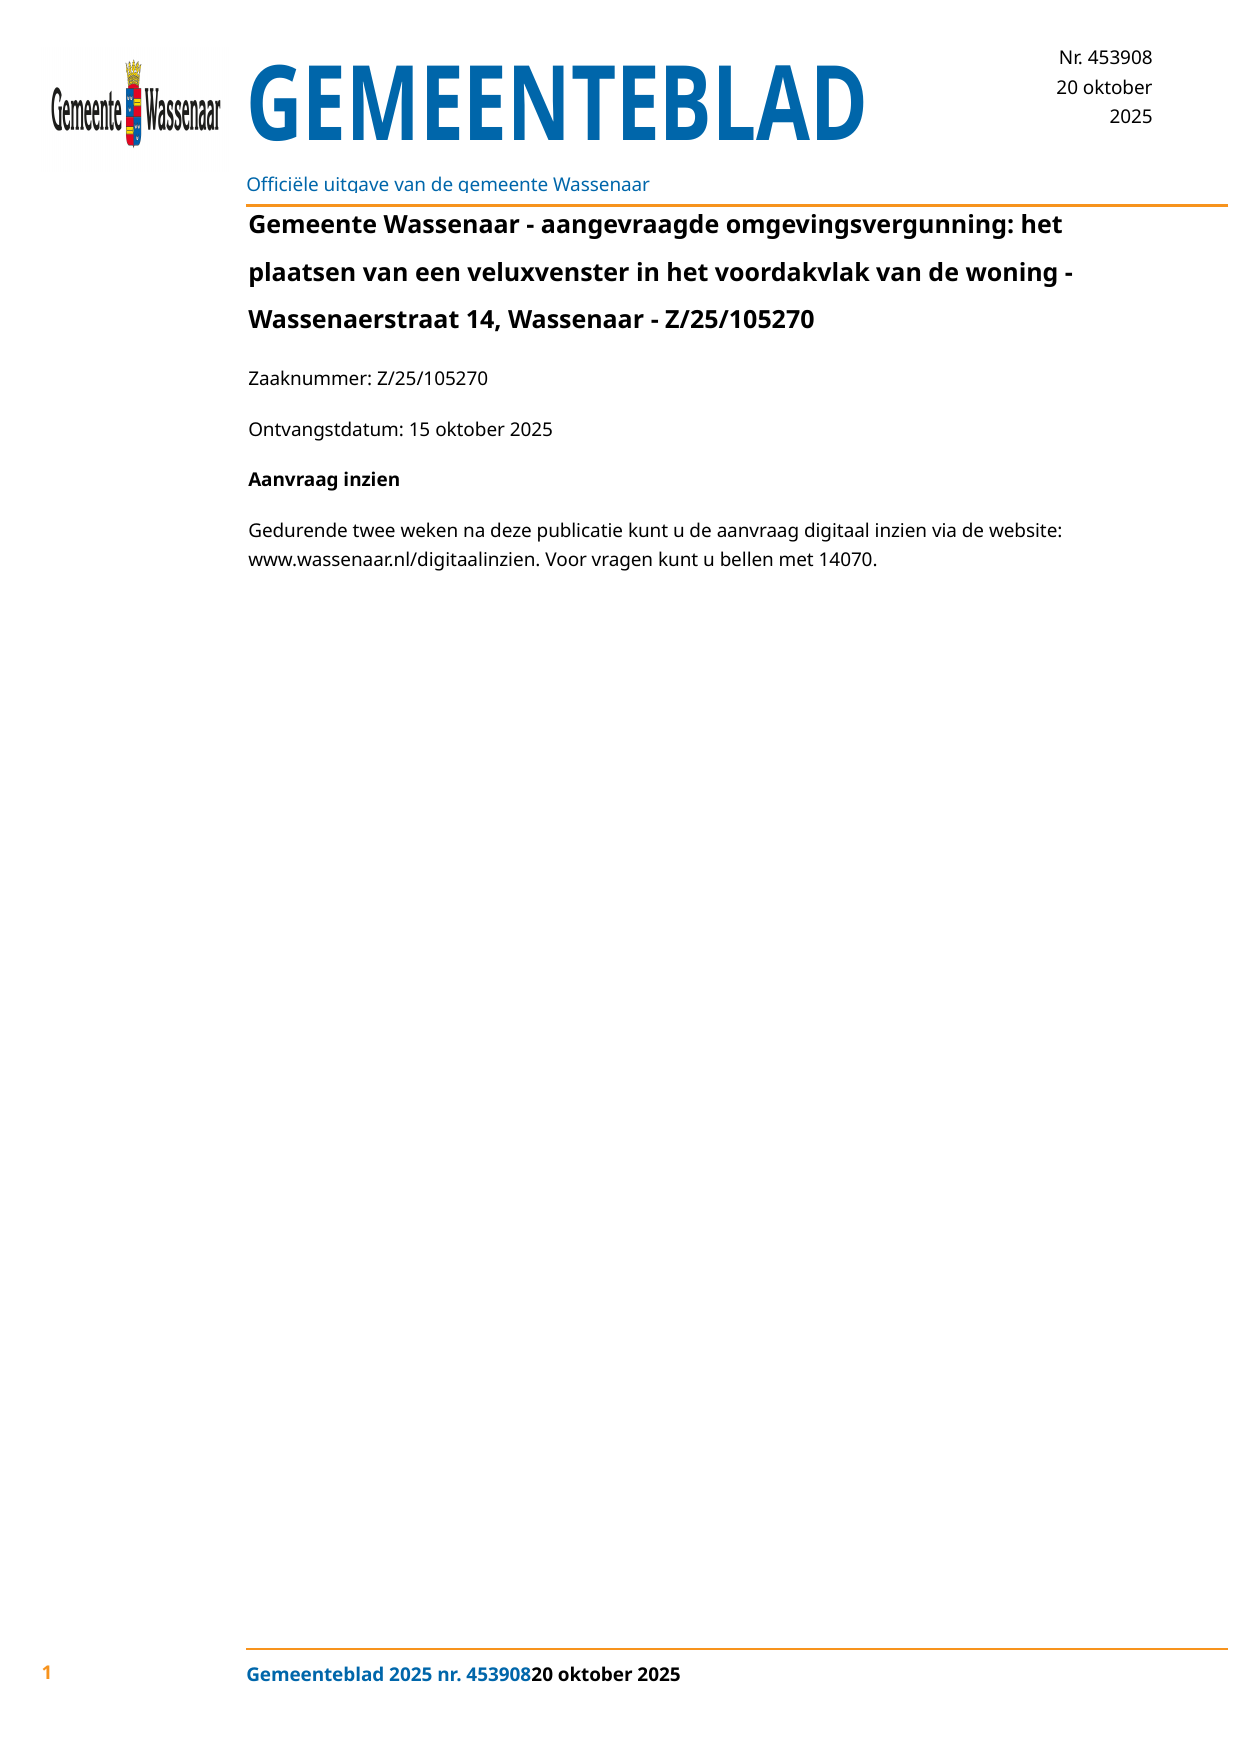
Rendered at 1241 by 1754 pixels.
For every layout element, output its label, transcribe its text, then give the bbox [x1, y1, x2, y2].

text Ontvangstdatum: 15 oktober 2025 [248, 416, 1152, 442]
text Gemeente Wassenaar - aangevraagde omgevingsvergunning: het plaatsen van een veluxvenster in het voordakvlak van de woning - Wassenaerstraat 14, Wassenaar - Z/25/105270 [248, 207, 1152, 336]
text Zaaknummer: Z/25/105270 [248, 366, 1152, 391]
text Gedurende twee weken na deze publicatie kunt u de aanvraag digitaal inzien via de website: www.wassenaar.nl/digitaalinzien. Voor vragen kunt u bellen met 14070. [248, 517, 1152, 572]
text Aanvraag inzien [248, 466, 1152, 492]
picture [41, 47, 231, 172]
